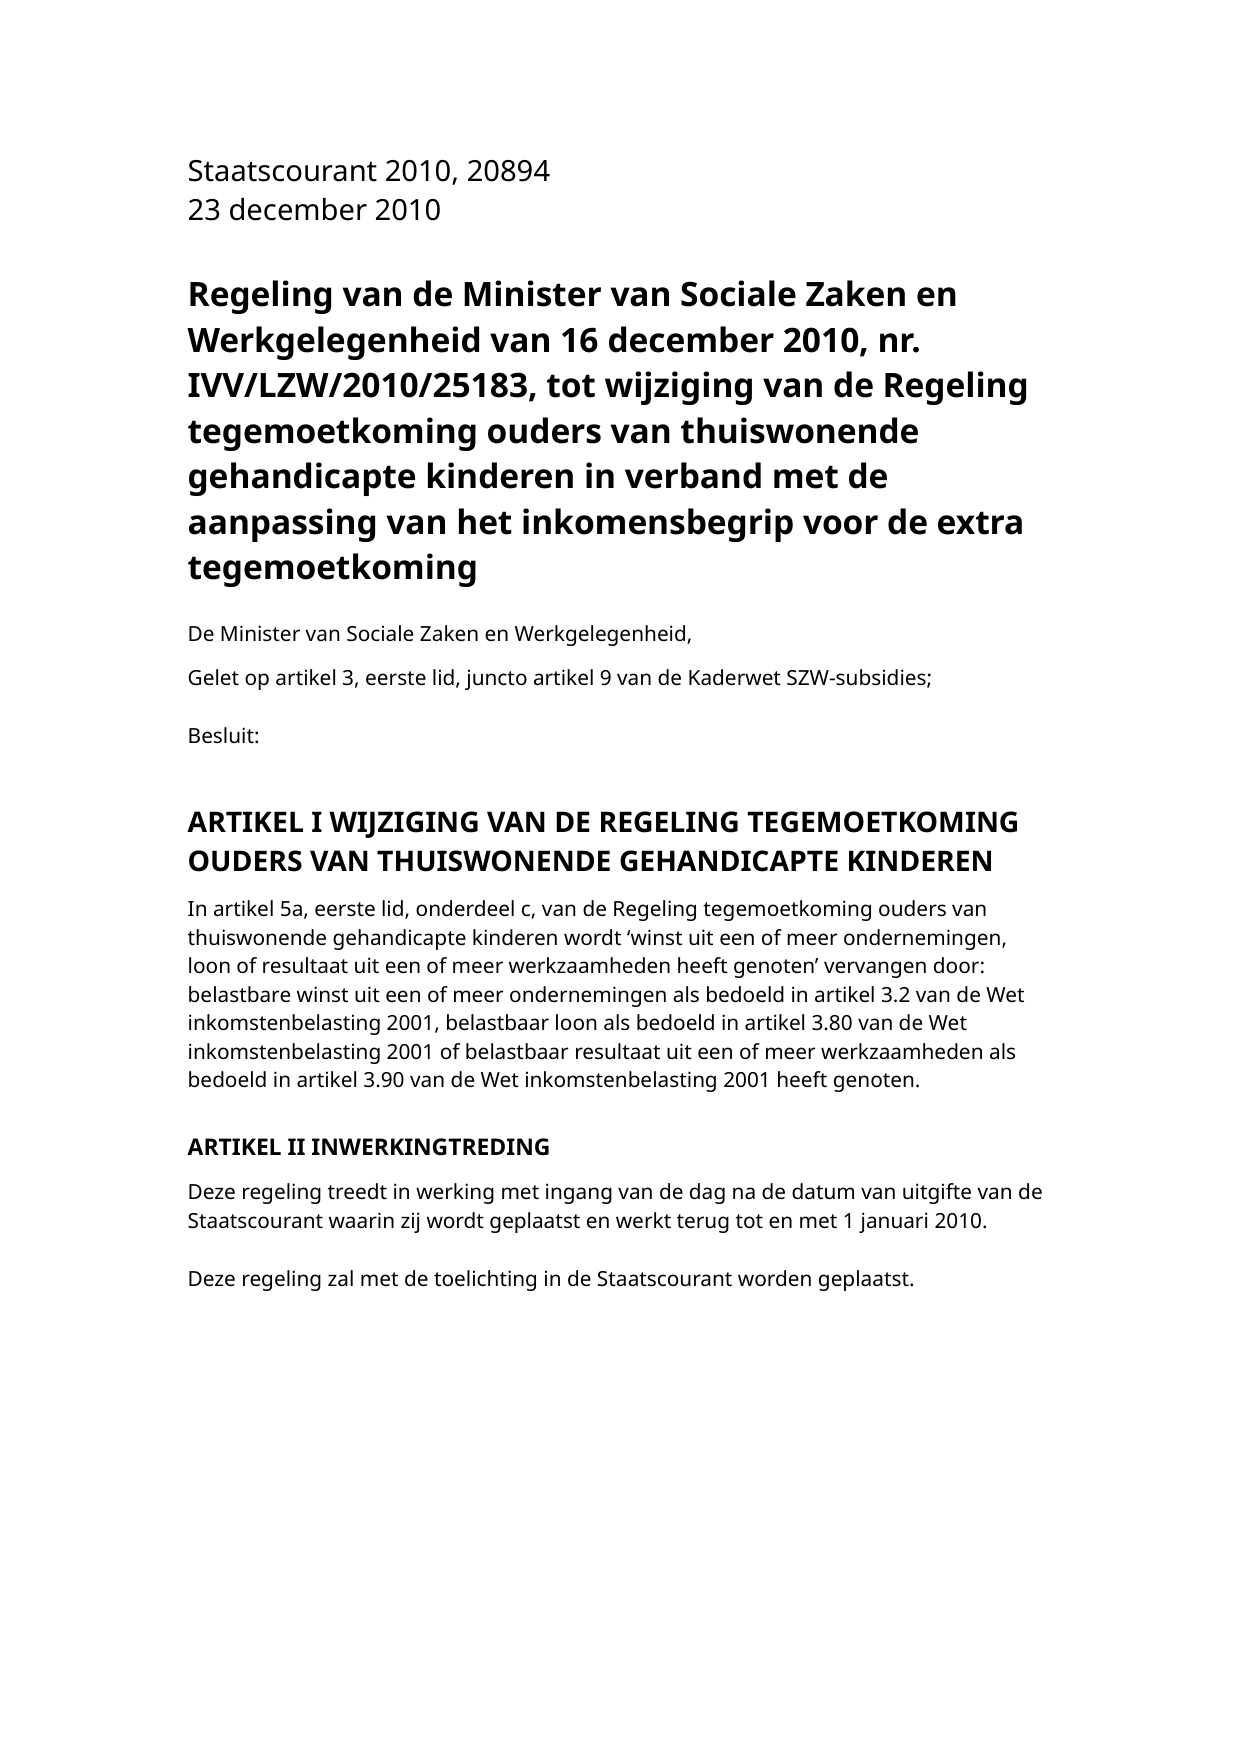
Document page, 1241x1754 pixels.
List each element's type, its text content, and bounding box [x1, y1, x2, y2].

text De Minister van Sociale Zaken en Werkgelegenheid, [187, 619, 1053, 648]
text Besluit: [187, 721, 1053, 750]
text Deze regeling treedt in werking met ingang van de dag na de datum van uitgifte van de Staatscourant waarin zij wordt geplaatst en werkt terug tot en met 1 januari 2010. [187, 1177, 1053, 1234]
text 23 december 2010 [187, 190, 1053, 229]
subtitle ARTIKEL II INWERKINGTREDING [187, 1131, 1053, 1162]
text Deze regeling zal met de toelichting in de Staatscourant worden geplaatst. [187, 1264, 1053, 1293]
text Gelet op artikel 3, eerste lid, juncto artikel 9 van de Kaderwet SZW-subsidies; [187, 663, 1053, 691]
text In artikel 5a, eerste lid, onderdeel c, van de Regeling tegemoetkoming ouders van thuiswonende gehandicapte kinderen wordt ‘winst uit een of meer ondernemingen, loon of resultaat uit een of meer werkzaamheden heeft genoten’ vervangen door: belastbare winst uit een of meer ondernemingen als bedoeld in artikel 3.2 van de Wet inkomstenbelasting 2001, belastbaar loon als bedoeld in artikel 3.80 van de Wet inkomstenbelasting 2001 of belastbaar resultaat uit een of meer werkzaamheden als bedoeld in artikel 3.90 van de Wet inkomstenbelasting 2001 heeft genoten. [187, 894, 1053, 1094]
subtitle ARTIKEL I WIJZIGING VAN DE REGELING TEGEMOETKOMING OUDERS VAN THUISWONENDE GEHANDICAPTE KINDEREN [187, 802, 1053, 879]
text Staatscourant 2010, 20894 [187, 150, 1053, 190]
subtitle Regeling van de Minister van Sociale Zaken en Werkgelegenheid van 16 december 2010, nr. IVV/LZW/2010/25183, tot wijziging van de Regeling tegemoetkoming ouders van thuiswonende gehandicapte kinderen in verband met de aanpassing van het inkomensbegrip voor de extra tegemoetkoming [187, 271, 1053, 589]
